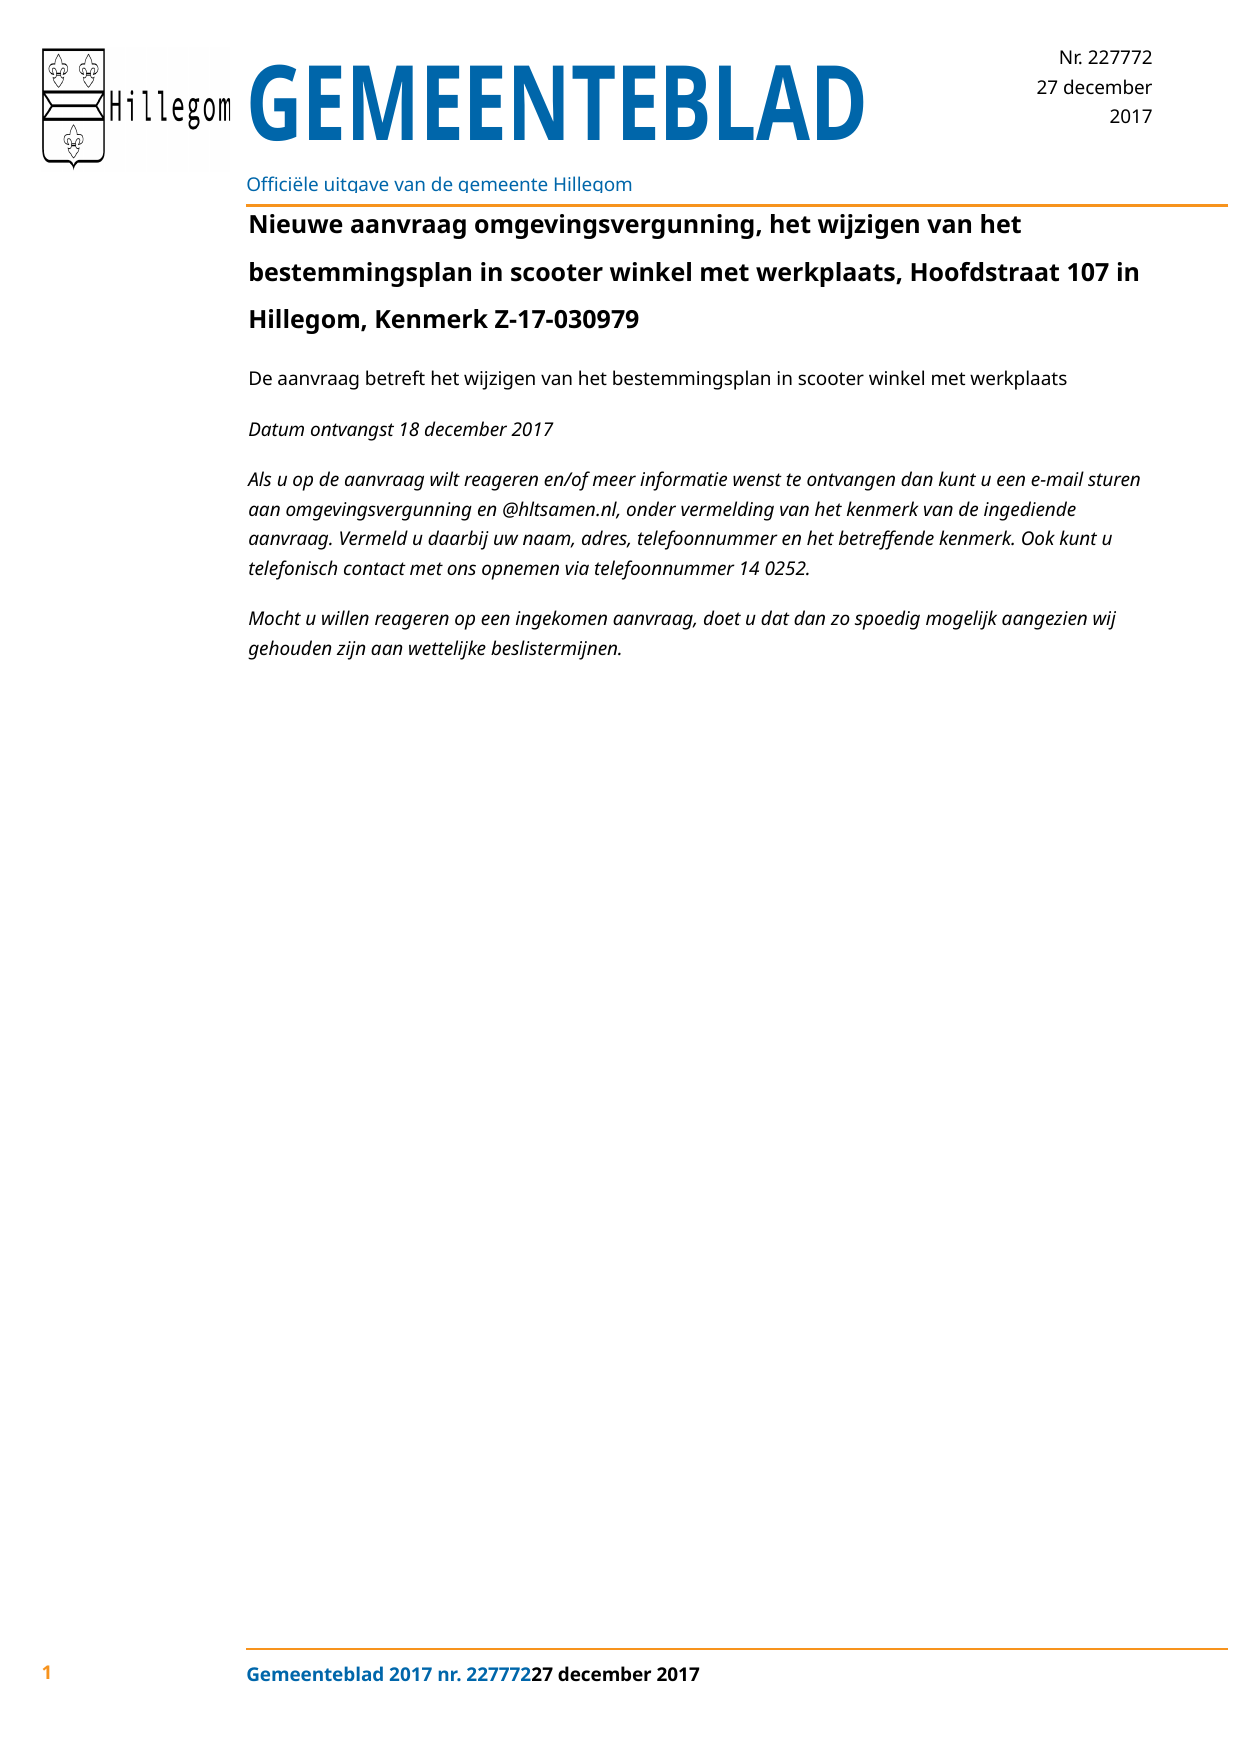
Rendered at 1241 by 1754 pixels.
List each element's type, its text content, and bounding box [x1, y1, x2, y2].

text De aanvraag betreft het wijzigen van het bestemmingsplan in scooter winkel met werkplaats [248, 366, 1152, 391]
text Mocht u willen reageren op een ingekomen aanvraag, doet u dat dan zo spoedig mogelijk aangezien wij gehouden zijn aan wettelijke beslistermijnen. [248, 606, 1152, 661]
text Nieuwe aanvraag omgevingsvergunning, het wijzigen van het bestemmingsplan in scooter winkel met werkplaats, Hoofdstraat 107 in Hillegom, Kenmerk Z-17-030979 [248, 207, 1152, 336]
picture [41, 47, 231, 172]
text Als u op de aanvraag wilt reageren en/of meer informatie wenst te ontvangen dan kunt u een e-mail sturen aan omgevingsvergunning en @hltsamen.nl, onder vermelding van het kenmerk van de ingediende aanvraag. Vermeld u daarbij uw naam, adres, telefoonnummer en het betreffende kenmerk. Ook kunt u telefonisch contact met ons opnemen via telefoonnummer 14 0252. [248, 466, 1152, 581]
text Datum ontvangst 18 december 2017 [248, 416, 1152, 442]
